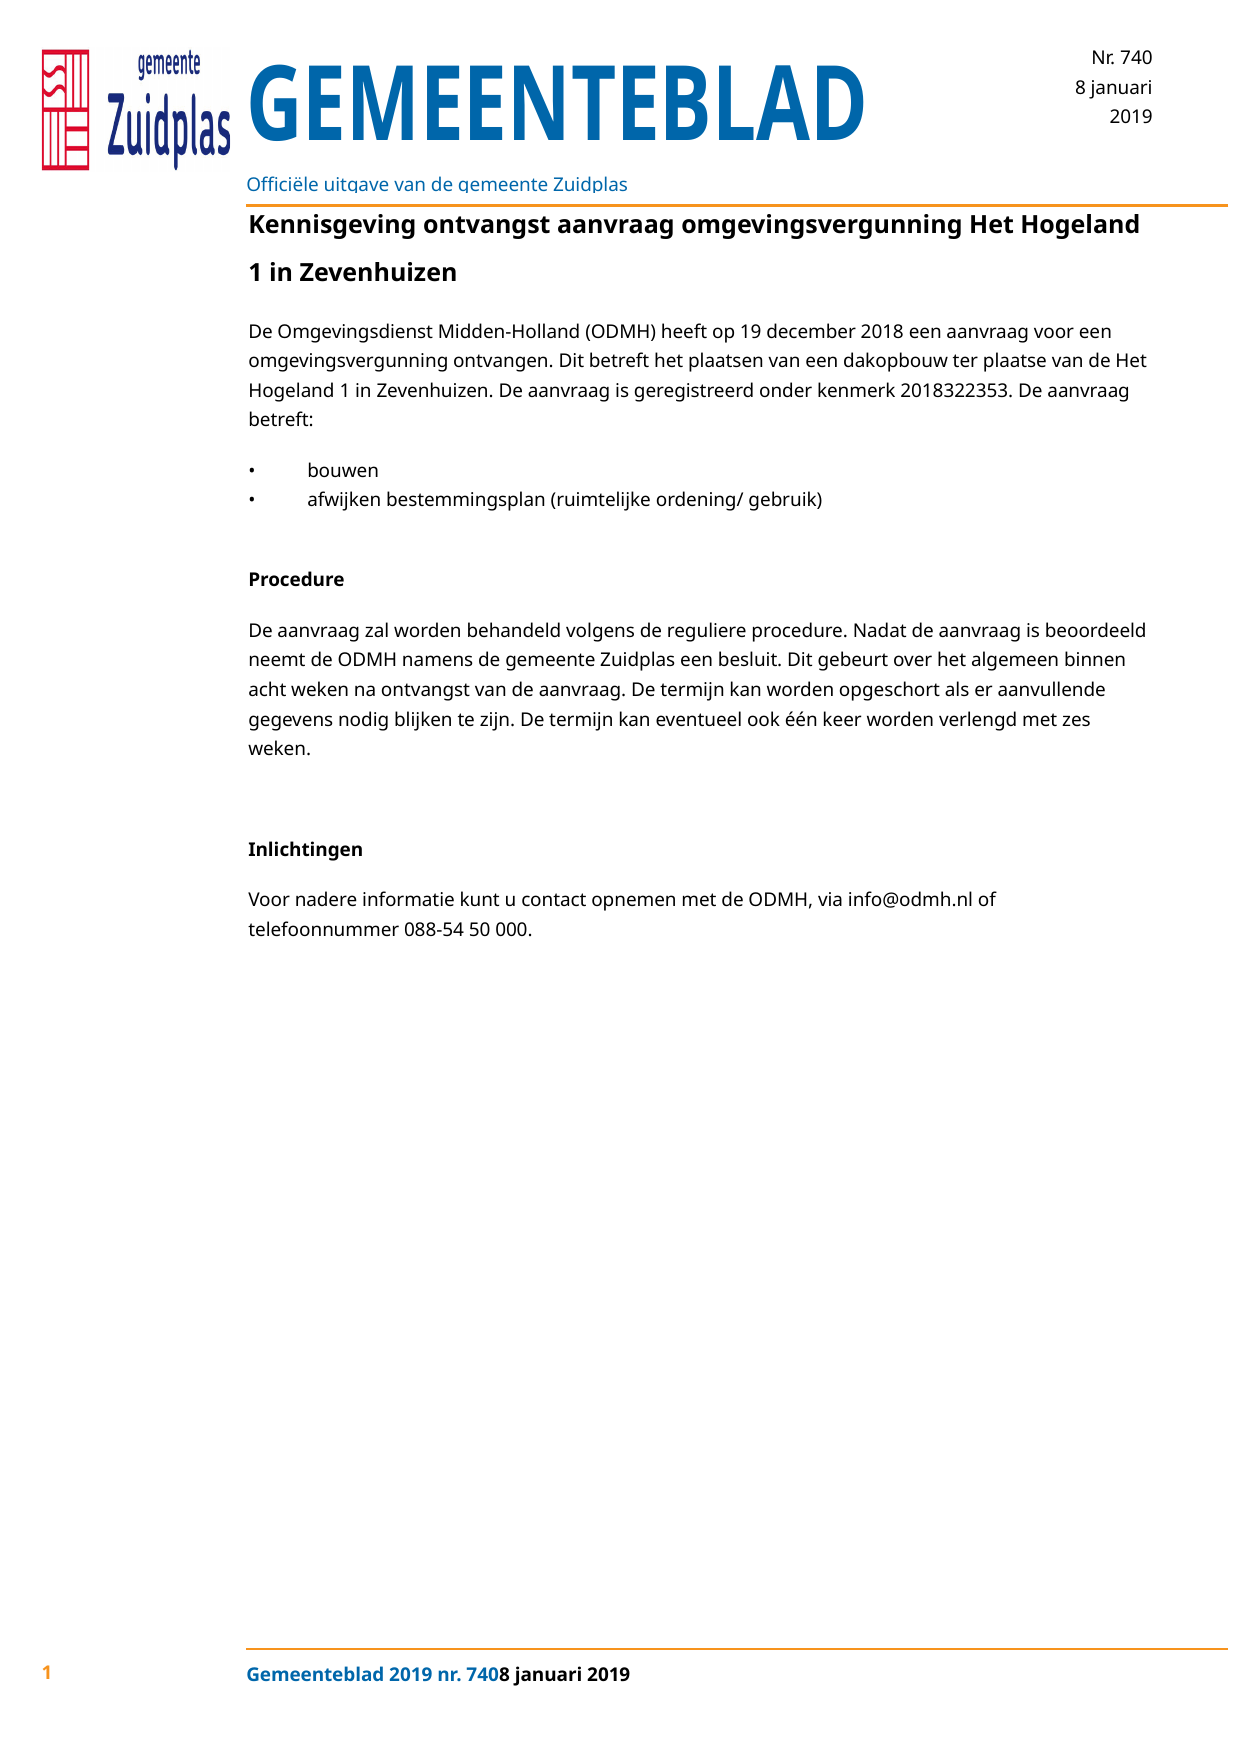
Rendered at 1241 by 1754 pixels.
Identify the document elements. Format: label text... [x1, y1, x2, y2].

list afwijken bestemmingsplan (ruimtelijke ordening/ gebruik) [248, 487, 1152, 512]
picture [41, 47, 231, 172]
text Inlichtingen [248, 836, 1152, 862]
text Voor nadere informatie kunt u contact opnemen met de ODMH, via info@odmh.nl of telefoonnummer 088-54 50 000. [248, 887, 1152, 942]
text De aanvraag zal worden behandeld volgens de reguliere procedure. Nadat de aanvraag is beoordeeld neemt de ODMH namens de gemeente Zuidplas een besluit. Dit gebeurt over het algemeen binnen acht weken na ontvangst van de aanvraag. De termijn kan worden opgeschort als er aanvullende gegevens nodig blijken te zijn. De termijn kan eventueel ook één keer worden verlengd met zes weken. [248, 617, 1152, 761]
text Kennisgeving ontvangst aanvraag omgevingsvergunning Het Hogeland 1 in Zevenhuizen [248, 207, 1152, 288]
list bouwen [248, 457, 1152, 483]
text Procedure [248, 567, 1152, 592]
text De Omgevingsdienst Midden-Holland (ODMH) heeft op 19 december 2018 een aanvraag voor een omgevingsvergunning ontvangen. Dit betreft het plaatsen van een dakopbouw ter plaatse van de Het Hogeland 1 in Zevenhuizen. De aanvraag is geregistreerd onder kenmerk 2018322353. De aanvraag betreft: [248, 318, 1152, 432]
